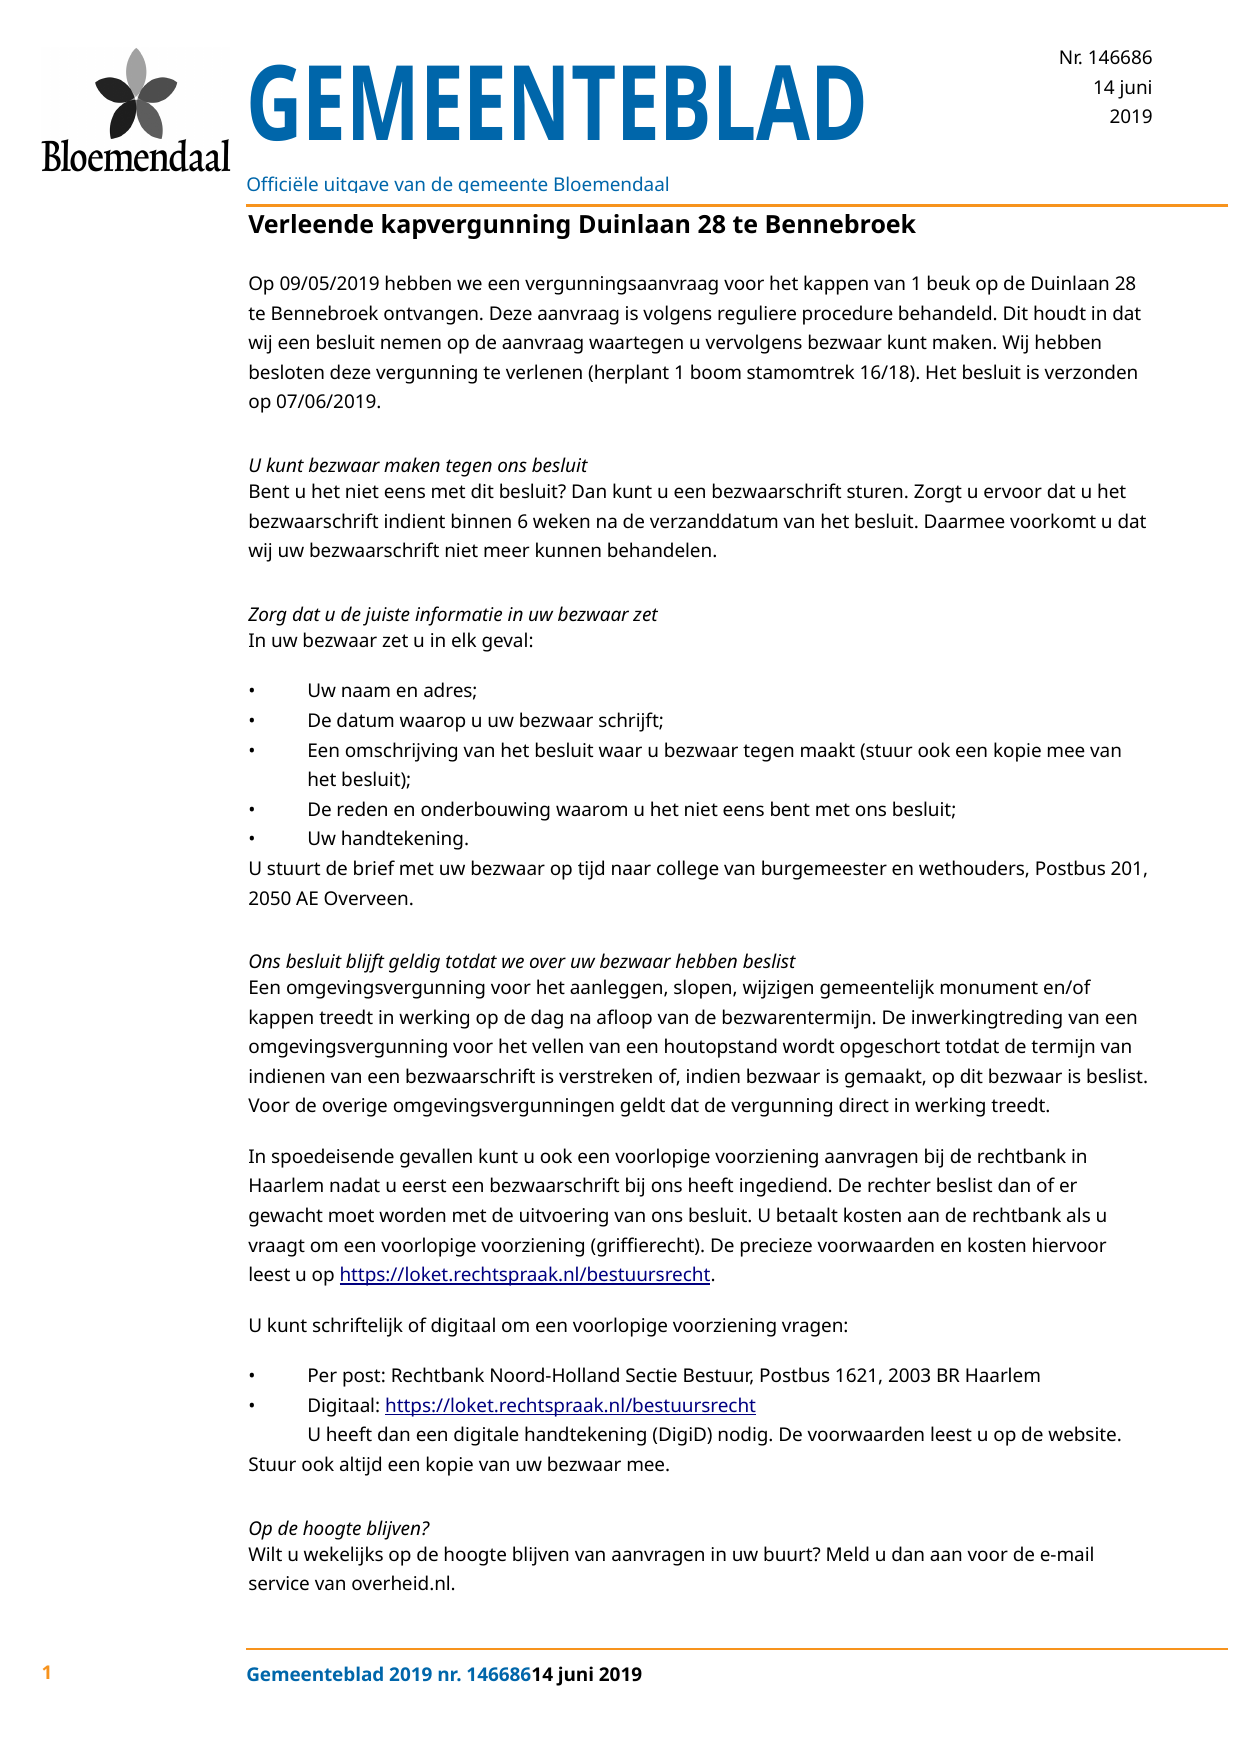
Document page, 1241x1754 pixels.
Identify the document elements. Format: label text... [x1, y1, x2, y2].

text Wilt u wekelijks op de hoogte blijven van aanvragen in uw buurt? Meld u dan aan voor de e-mail service van overheid.nl. [248, 1541, 1152, 1596]
text Op 09/05/2019 hebben we een vergunningsaanvraag voor het kappen van 1 beuk op de Duinlaan 28 te Bennebroek ontvangen. Deze aanvraag is volgens reguliere procedure behandeld. Dit houdt in dat wij een besluit nemen op de aanvraag waartegen u vervolgens bezwaar kunt maken. Wij hebben besloten deze vergunning te verlenen (herplant 1 boom stamomtrek 16/18). Het besluit is verzonden op 07/06/2019. [248, 270, 1152, 414]
list De reden en onderbouwing waarom u het niet eens bent met ons besluit; [248, 796, 1152, 822]
list Digitaal: https://loket.rechtspraak.nl/bestuursrecht [248, 1392, 1152, 1418]
list U heeft dan een digitale handtekening (DigiD) nodig. De voorwaarden leest u op de website. [248, 1421, 1152, 1447]
text U kunt bezwaar maken tegen ons besluit [248, 453, 1152, 478]
text Op de hoogte blijven? [248, 1515, 1152, 1541]
text In spoedeisende gevallen kunt u ook een voorlopige voorziening aanvragen bij de rechtbank in Haarlem nadat u eerst een bezwaarschrift bij ons heeft ingediend. De rechter beslist dan of er gewacht moet worden met de uitvoering van ons besluit. U betaalt kosten aan de rechtbank als u vraagt om een voorlopige voorziening (griffierecht). De precieze voorwaarden en kosten hiervoor leest u op https://loket.rechtspraak.nl/bestuursrecht. [248, 1143, 1152, 1287]
text U stuurt de brief met uw bezwaar op tijd naar college van burgemeester en wethouders, Postbus 201, 2050 AE Overveen. [248, 855, 1152, 910]
list Per post: Rechtbank Noord-Holland Sectie Bestuur, Postbus 1621, 2003 BR Haarlem [248, 1362, 1152, 1388]
list Uw handtekening. [248, 826, 1152, 851]
list De datum waarop u uw bezwaar schrijft; [248, 707, 1152, 733]
text Een omgevingsvergunning voor het aanleggen, slopen, wijzigen gemeentelijk monument en/of kappen treedt in werking op de dag na afloop van de bezwarentermijn. De inwerkingtreding van een omgevingsvergunning voor het vellen van een houtopstand wordt opgeschort totdat de termijn van indienen van een bezwaarschrift is verstreken of, indien bezwaar is gemaakt, op dit bezwaar is beslist. Voor de overige omgevingsvergunningen geldt dat de vergunning direct in werking treedt. [248, 974, 1152, 1118]
list Uw naam en adres; [248, 678, 1152, 703]
text Ons besluit blijft geldig totdat we over uw bezwaar hebben beslist [248, 949, 1152, 974]
text Bent u het niet eens met dit besluit? Dan kunt u een bezwaarschrift sturen. Zorgt u ervoor dat u het bezwaarschrift indient binnen 6 weken na de verzanddatum van het besluit. Daarmee voorkomt u dat wij uw bezwaarschrift niet meer kunnen behandelen. [248, 478, 1152, 563]
text Verleende kapvergunning Duinlaan 28 te Bennebroek [248, 207, 1152, 241]
text U kunt schriftelijk of digitaal om een voorlopige voorziening vragen: [248, 1312, 1152, 1338]
picture [41, 47, 231, 172]
text Zorg dat u de juiste informatie in uw bezwaar zet [248, 601, 1152, 627]
text In uw bezwaar zet u in elk geval: [248, 627, 1152, 653]
text Stuur ook altijd een kopie van uw bezwaar mee. [248, 1451, 1152, 1477]
list Een omschrijving van het besluit waar u bezwaar tegen maakt (stuur ook een kopie mee van het besluit); [248, 737, 1152, 792]
